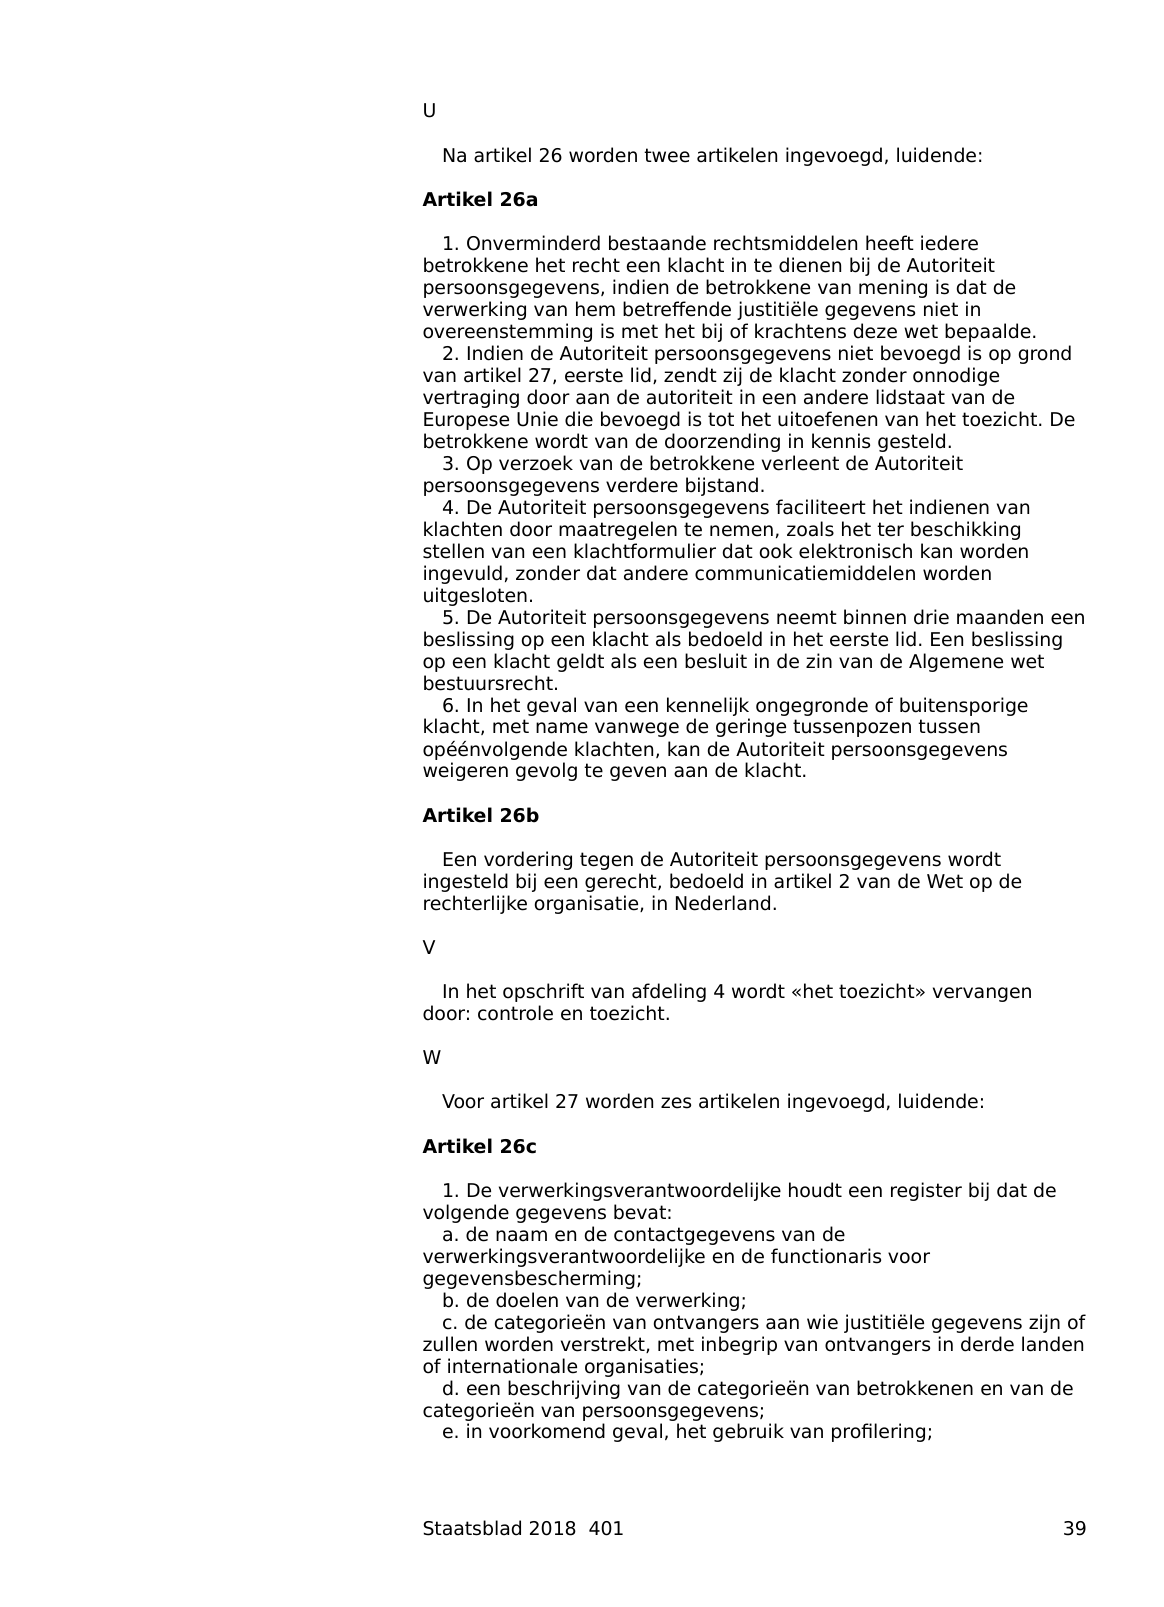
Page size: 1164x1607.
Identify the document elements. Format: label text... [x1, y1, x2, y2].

text e. in voorkomend geval, het gebruik van profilering; [422, 1421, 1087, 1443]
subtitle Artikel 26b [422, 804, 1087, 827]
text Voor artikel 27 worden zes artikelen ingevoegd, luidende: [422, 1091, 1087, 1113]
text V [422, 937, 1087, 959]
text a. de naam en de contactgegevens van de verwerkingsverantwoordelijke en de functionaris voor gegevensbescherming; [422, 1224, 1087, 1289]
text 6. In het geval van een kennelijk ongegronde of buitensporige klacht, met name vanwege de geringe tussenpozen tussen opéénvolgende klachten, kan de Autoriteit persoonsgegevens weigeren gevolg te geven aan de klacht. [422, 694, 1087, 782]
subtitle Artikel 26c [422, 1136, 1087, 1157]
text d. een beschrijving van de categorieën van betrokkenen en van de categorieën van persoonsgegevens; [422, 1377, 1087, 1421]
subtitle Artikel 26a [422, 189, 1087, 211]
text 3. Op verzoek van de betrokkene verleent de Autoriteit persoonsgegevens verdere bijstand. [422, 453, 1087, 497]
text Een vordering tegen de Autoriteit persoonsgegevens wordt ingesteld bij een gerecht, bedoeld in artikel 2 van de Wet op de rechterlijke organisatie, in Nederland. [422, 849, 1087, 915]
text In het opschrift van afdeling 4 wordt «het toezicht» vervangen door: controle en toezicht. [422, 981, 1087, 1025]
text c. de categorieën van ontvangers aan wie justitiële gegevens zijn of zullen worden verstrekt, met inbegrip van ontvangers in derde landen of internationale organisaties; [422, 1312, 1087, 1377]
text 1. Onverminderd bestaande rechtsmiddelen heeft iedere betrokkene het recht een klacht in te dienen bij de Autoriteit persoonsgegevens, indien de betrokkene van mening is dat de verwerking van hem betreffende justitiële gegevens niet in overeenstemming is met het bij of krachtens deze wet bepaalde. [422, 233, 1087, 343]
text 1. De verwerkingsverantwoordelijke houdt een register bij dat de volgende gegevens bevat: [422, 1180, 1087, 1224]
text 2. Indien de Autoriteit persoonsgegevens niet bevoegd is op grond van artikel 27, eerste lid, zendt zij de klacht zonder onnodige vertraging door aan de autoriteit in een andere lidstaat van de Europese Unie die bevoegd is tot het uitoefenen van het toezicht. De betrokkene wordt van de doorzending in kennis gesteld. [422, 343, 1087, 453]
text 4. De Autoriteit persoonsgegevens faciliteert het indienen van klachten door maatregelen te nemen, zoals het ter beschikking stellen van een klachtformulier dat ook elektronisch kan worden ingevuld, zonder dat andere communicatiemiddelen worden uitgesloten. [422, 497, 1087, 607]
text U [422, 100, 1087, 122]
text Na artikel 26 worden twee artikelen ingevoegd, luidende: [422, 144, 1087, 167]
text W [422, 1047, 1087, 1069]
text 5. De Autoriteit persoonsgegevens neemt binnen drie maanden een beslissing op een klacht als bedoeld in het eerste lid. Een beslissing op een klacht geldt als een besluit in de zin van de Algemene wet bestuursrecht. [422, 607, 1087, 694]
text b. de doelen van de verwerking; [422, 1289, 1087, 1312]
